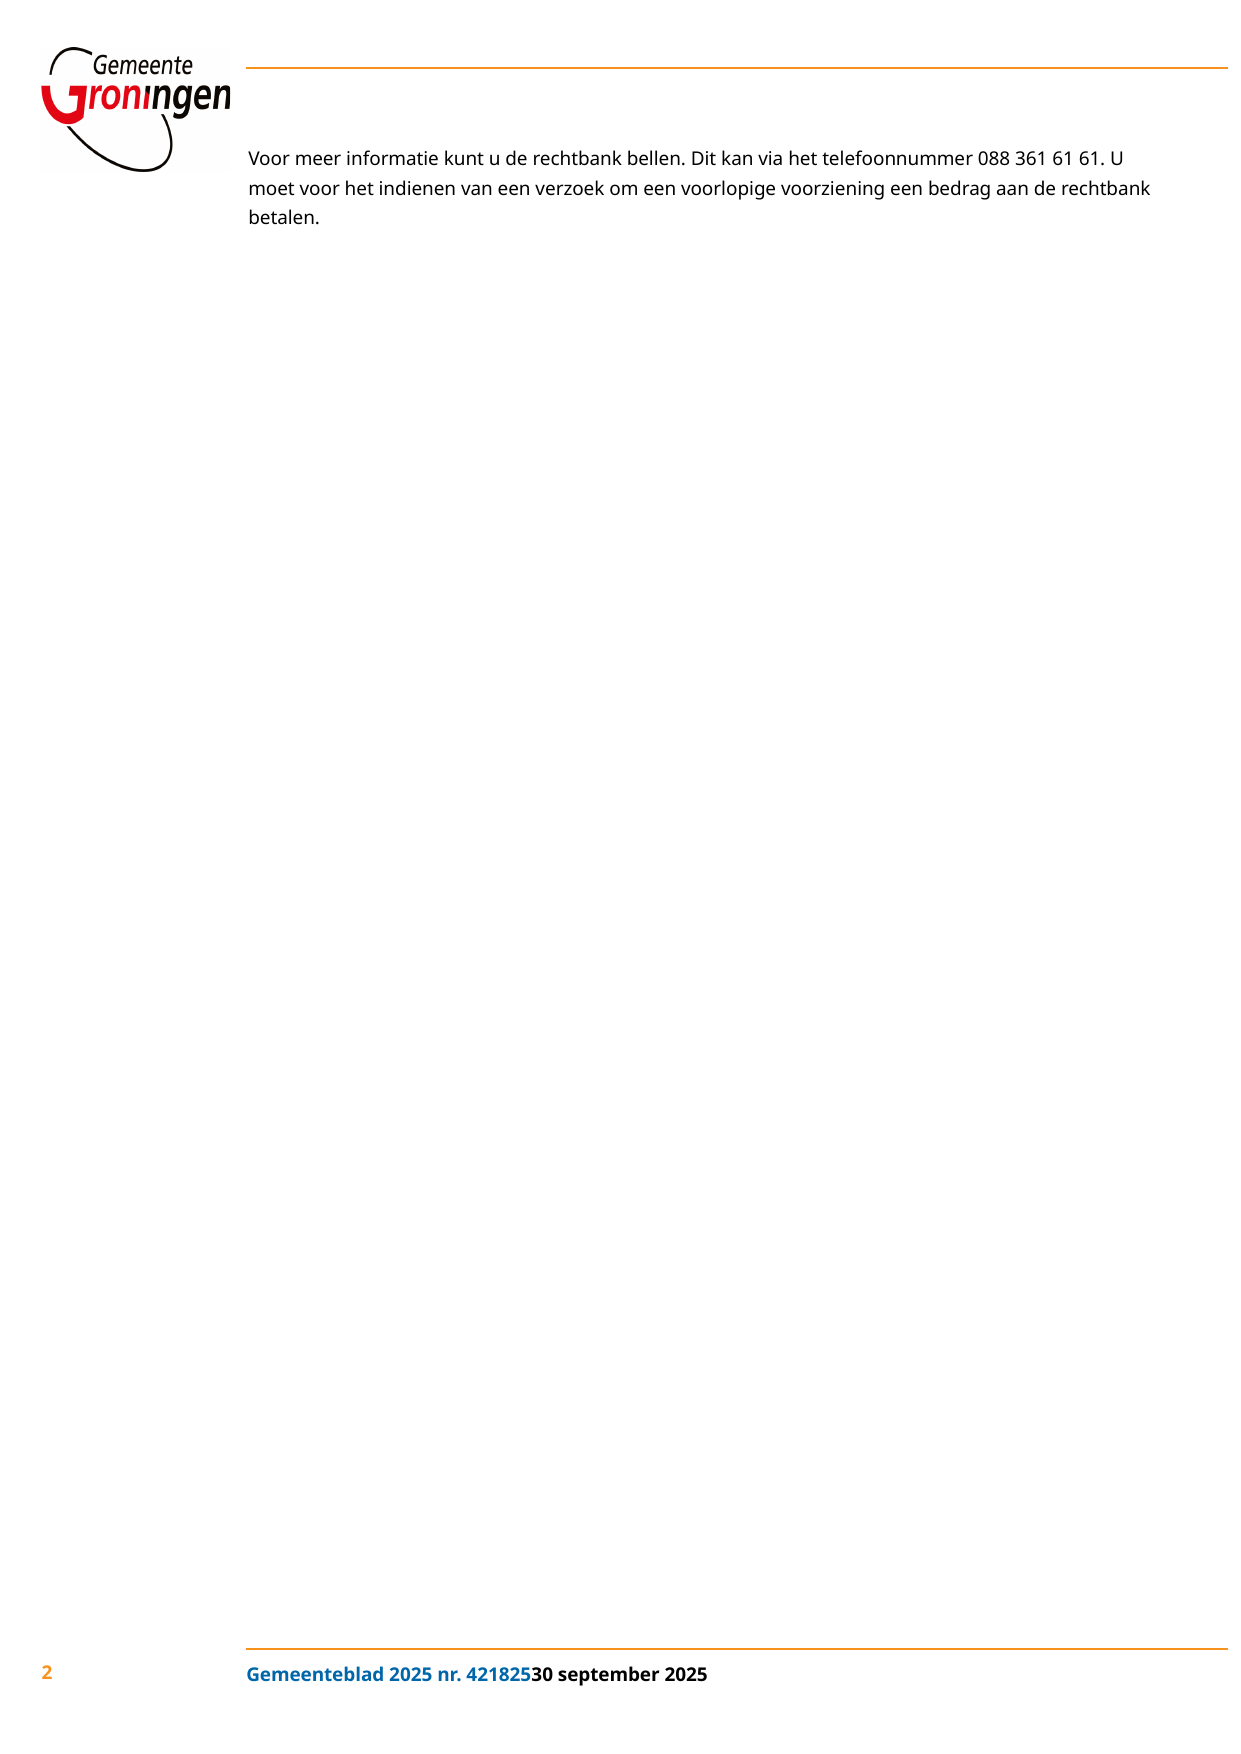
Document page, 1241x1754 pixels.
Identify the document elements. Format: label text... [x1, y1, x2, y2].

picture [41, 47, 231, 172]
text Voor meer informatie kunt u de rechtbank bellen. Dit kan via het telefoonnummer 088 361 61 61. U moet voor het indienen van een verzoek om een voorlopige voorziening een bedrag aan de rechtbank betalen. [248, 145, 1152, 230]
